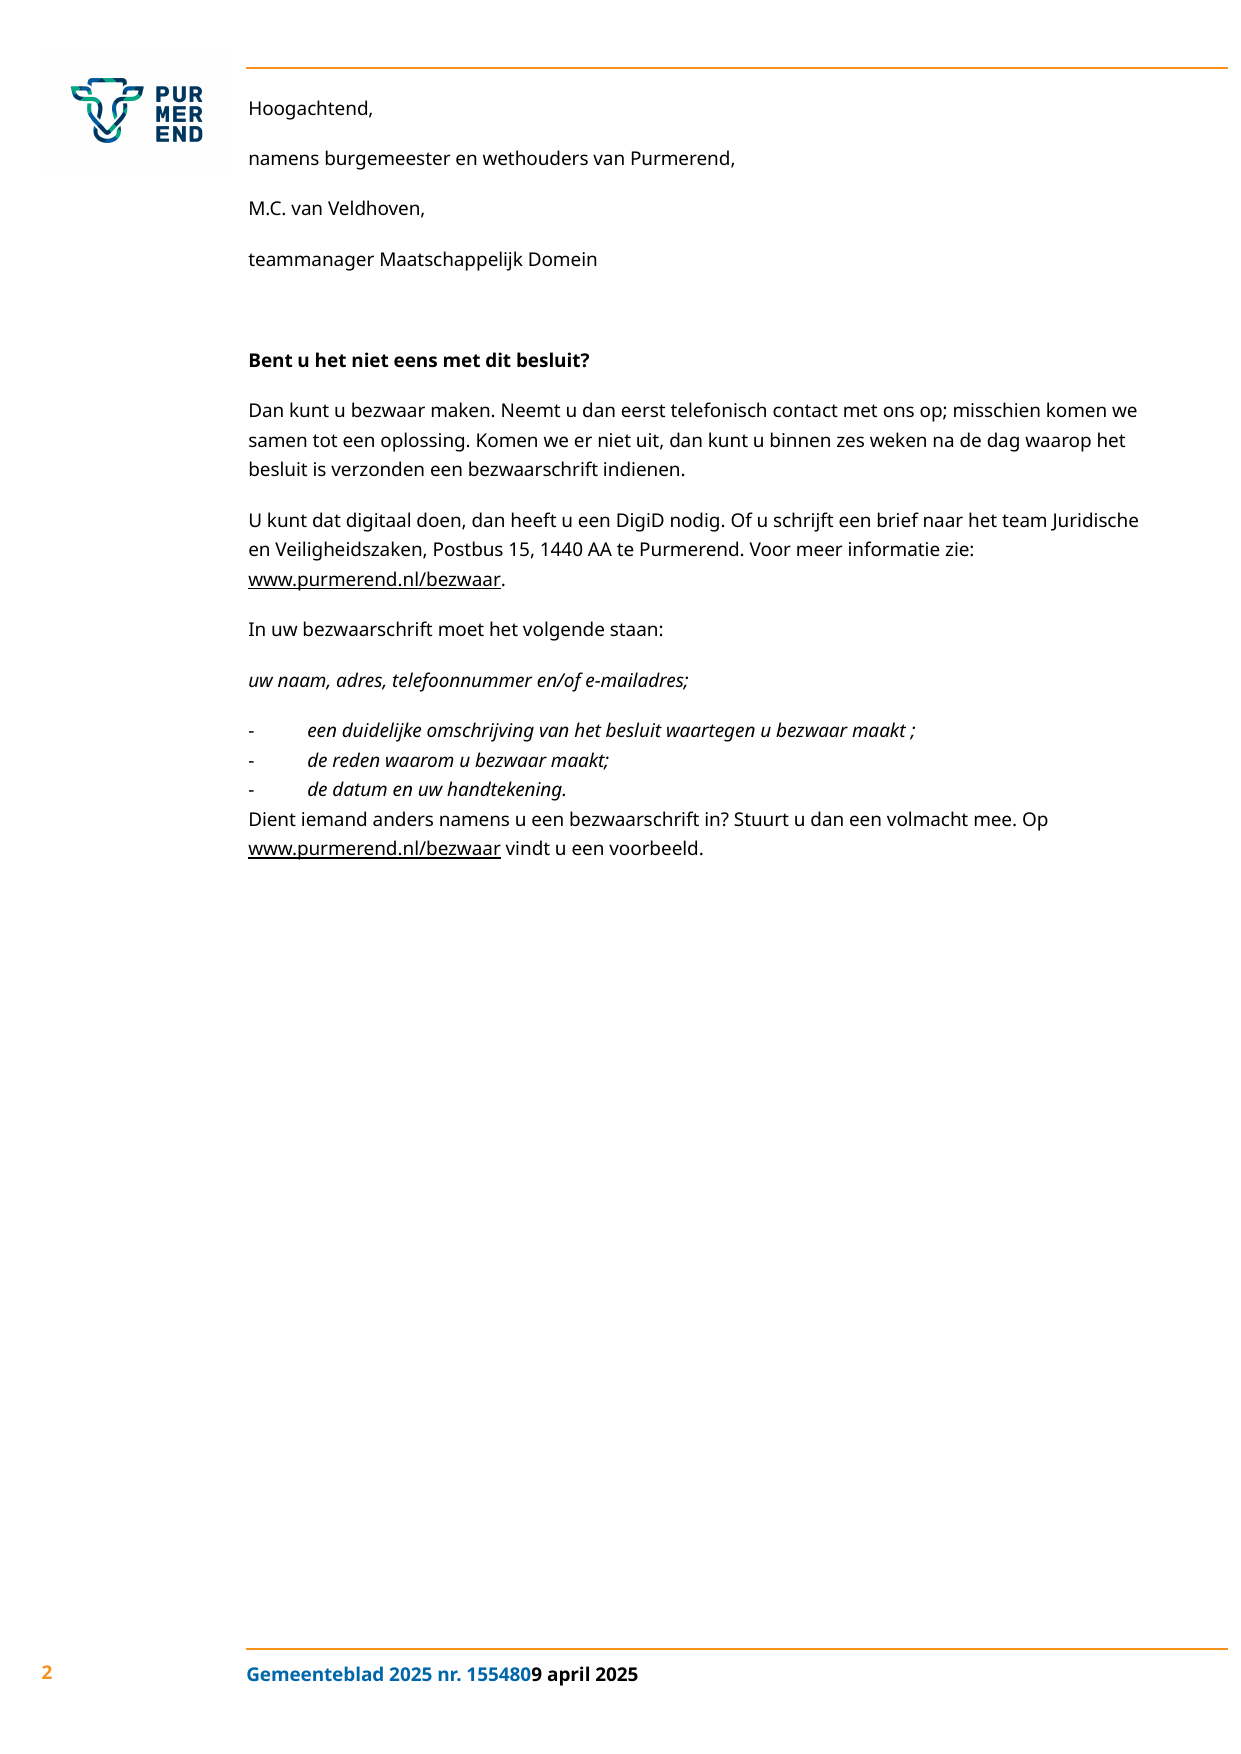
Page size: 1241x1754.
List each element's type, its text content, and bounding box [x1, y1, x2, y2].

list de datum en uw handtekening. [248, 776, 1152, 802]
picture [41, 47, 231, 172]
text U kunt dat digitaal doen, dan heeft u een DigiD nodig. Of u schrijft een brief naar het team Juridische en Veiligheidszaken, Postbus 15, 1440 AA te Purmerend. Voor meer informatie zie: www.purmerend.nl/bezwaar. [248, 507, 1152, 592]
text uw naam, adres, telefoonnummer en/of e-mailadres; [248, 667, 1152, 693]
text Bent u het niet eens met dit besluit? [248, 347, 1152, 373]
text M.C. van Veldhoven, [248, 196, 1152, 221]
text Hoogachtend, [248, 95, 1152, 121]
text teammanager Maatschappelijk Domein [248, 246, 1152, 272]
list een duidelijke omschrijving van het besluit waartegen u bezwaar maakt ; [248, 717, 1152, 743]
text In uw bezwaarschrift moet het volgende staan: [248, 616, 1152, 642]
text Dient iemand anders namens u een bezwaarschrift in? Stuurt u dan een volmacht mee. Op www.purmerend.nl/bezwaar vindt u een voorbeeld. [248, 806, 1152, 861]
list de reden waarom u bezwaar maakt; [248, 747, 1152, 773]
text Dan kunt u bezwaar maken. Neemt u dan eerst telefonisch contact met ons op; misschien komen we samen tot een oplossing. Komen we er niet uit, dan kunt u binnen zes weken na de dag waarop het besluit is verzonden een bezwaarschrift indienen. [248, 397, 1152, 482]
text namens burgemeester en wethouders van Purmerend, [248, 145, 1152, 171]
